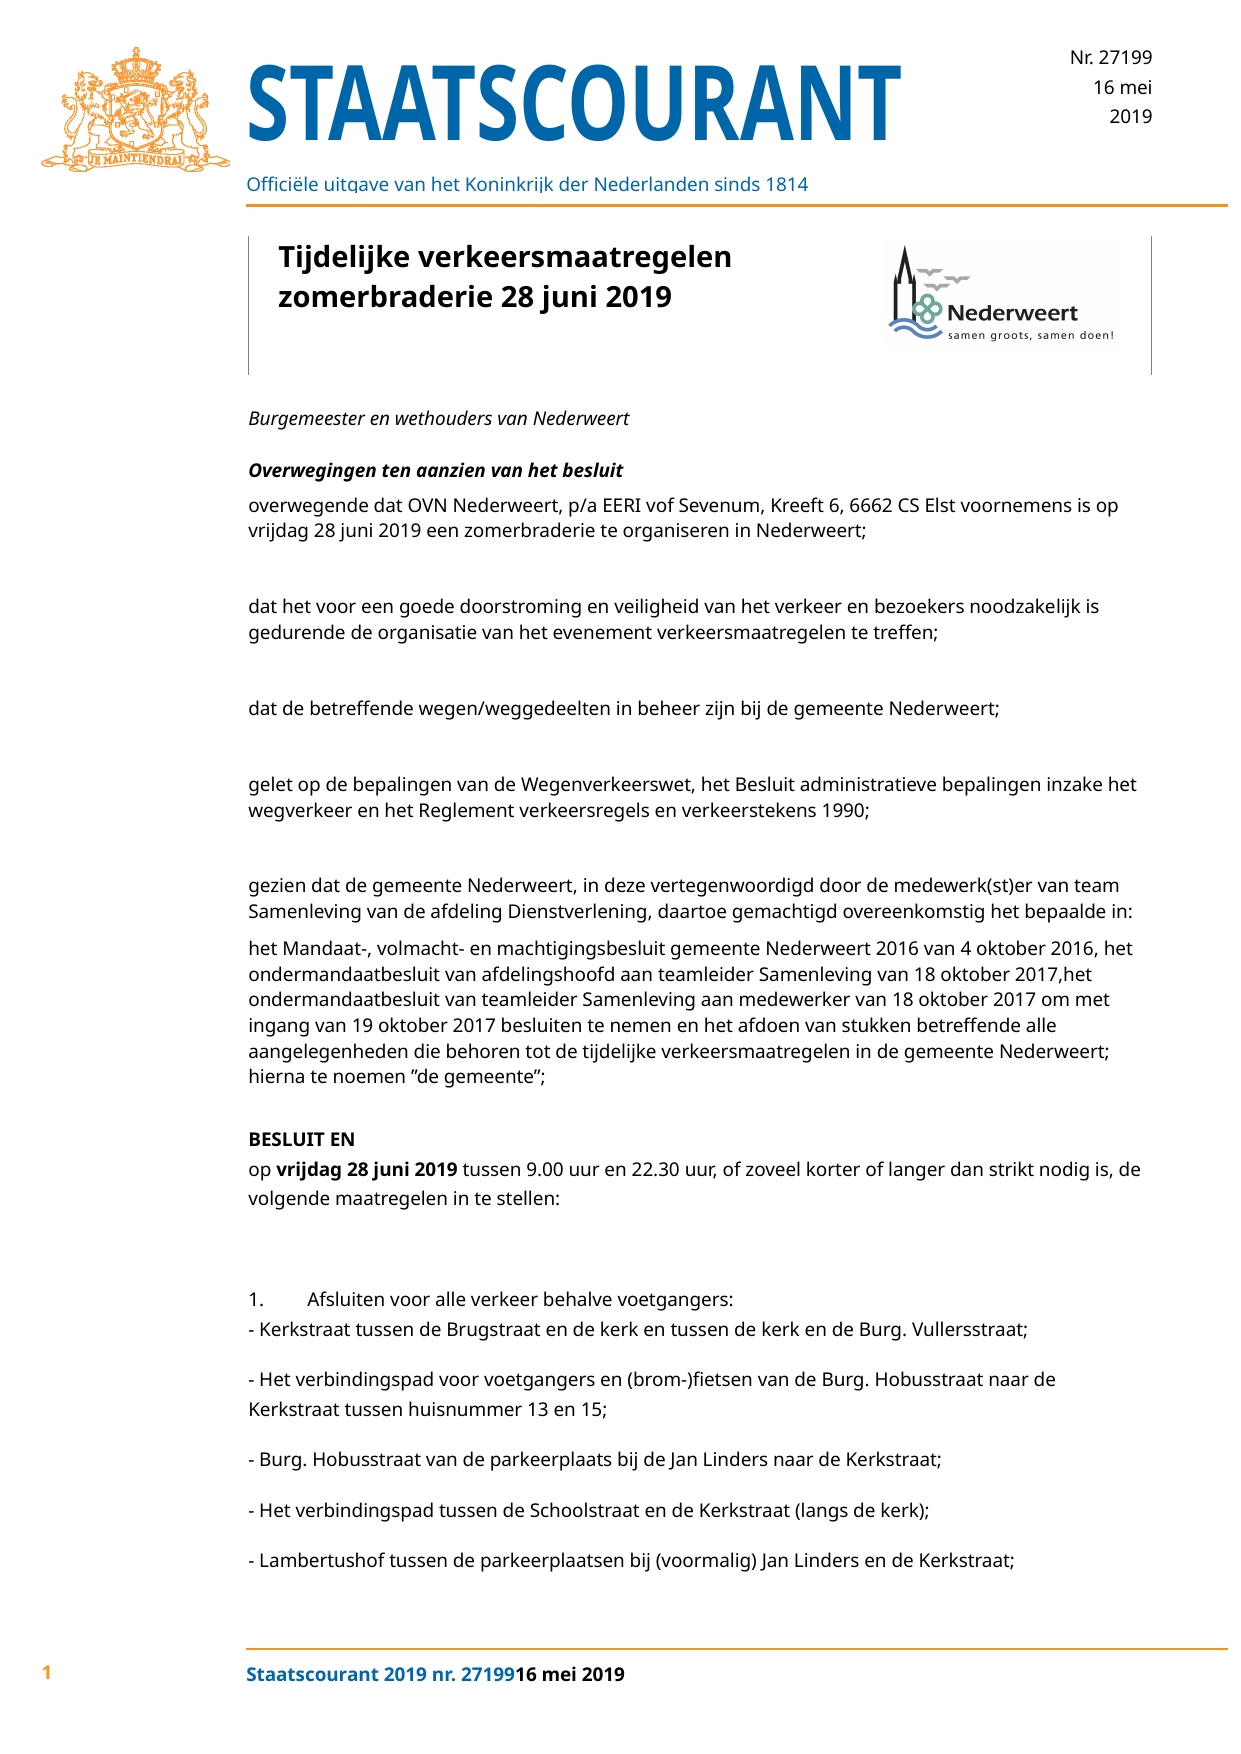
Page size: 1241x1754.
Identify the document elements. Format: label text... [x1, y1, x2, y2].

text - Lambertushof tussen de parkeerplaatsen bij (voormalig) Jan Linders en de Kerkstraat; [248, 1547, 1152, 1573]
text gelet op de bepalingen van de Wegenverkeerswet, het Besluit administratieve bepalingen inzake het wegverkeer en het Reglement verkeersregels en verkeerstekens 1990; [248, 771, 1152, 822]
text op vrijdag 28 juni 2019 tussen 9.00 uur en 22.30 uur, of zoveel korter of langer dan strikt nodig is, de volgende maatregelen in te stellen: [248, 1156, 1152, 1211]
list Afsluiten voor alle verkeer behalve voetgangers: [248, 1286, 1152, 1312]
text - Het verbindingspad tussen de Schoolstraat en de Kerkstraat (langs de kerk); [248, 1497, 1152, 1523]
text - Burg. Hobusstraat van de parkeerplaats bij de Jan Linders naar de Kerkstraat; [248, 1446, 1152, 1472]
text BESLUIT EN [248, 1126, 1152, 1152]
text overwegende dat OVN Nederweert, p/a EERI vof Sevenum, Kreeft 6, 6662 CS Elst voornemens is op vrijdag 28 juni 2019 een zomerbraderie te organiseren in Nederweert; [248, 492, 1152, 543]
text Overwegingen ten aanzien van het besluit [248, 458, 1152, 483]
picture [41, 47, 231, 172]
text het Mandaat-, volmacht- en machtigingsbesluit gemeente Nederweert 2016 van 4 oktober 2016, het ondermandaatbesluit van afdelingshoofd aan teamleider Samenleving van 18 oktober 2017,het ondermandaatbesluit van teamleider Samenleving aan medewerker van 18 oktober 2017 om met ingang van 19 oktober 2017 besluiten te nemen en het afdoen van stukken betreffende alle aangelegenheden die behoren tot de tijdelijke verkeersmaatregelen in de gemeente Nederweert; hierna te noemen ”de gemeente”; [248, 935, 1152, 1089]
text - Het verbindingspad voor voetgangers en (brom-)fietsen van de Burg. Hobusstraat naar de Kerkstraat tussen huisnummer 13 en 15; [248, 1366, 1152, 1422]
picture [882, 236, 1119, 350]
text dat de betreffende wegen/weggedeelten in beheer zijn bij de gemeente Neder­weert; [248, 695, 1152, 721]
text Burgemeester en wethouders van Nederweert [248, 405, 1152, 431]
table_header Tijdelijke verkeersmaatregelen zomerbraderie 28 juni 2019 [249, 236, 850, 375]
table_header [850, 236, 1151, 375]
text dat het voor een goede doorstroming en veiligheid van het verkeer en bezoekers noodzake­lijk is gedurende de organisatie van het evenement verkeersmaatregelen te treffen; [248, 593, 1152, 645]
text - Kerkstraat tussen de Brugstraat en de kerk en tussen de kerk en de Burg. Vullersstraat; [248, 1316, 1152, 1342]
text gezien dat de gemeente Nederweert, in deze vertegenwoordigd door de medewerk(st)er van team Samenleving van de afdeling Dienstverlening, daartoe gemachtigd overeenkomstig het bepaalde in: [248, 873, 1152, 924]
